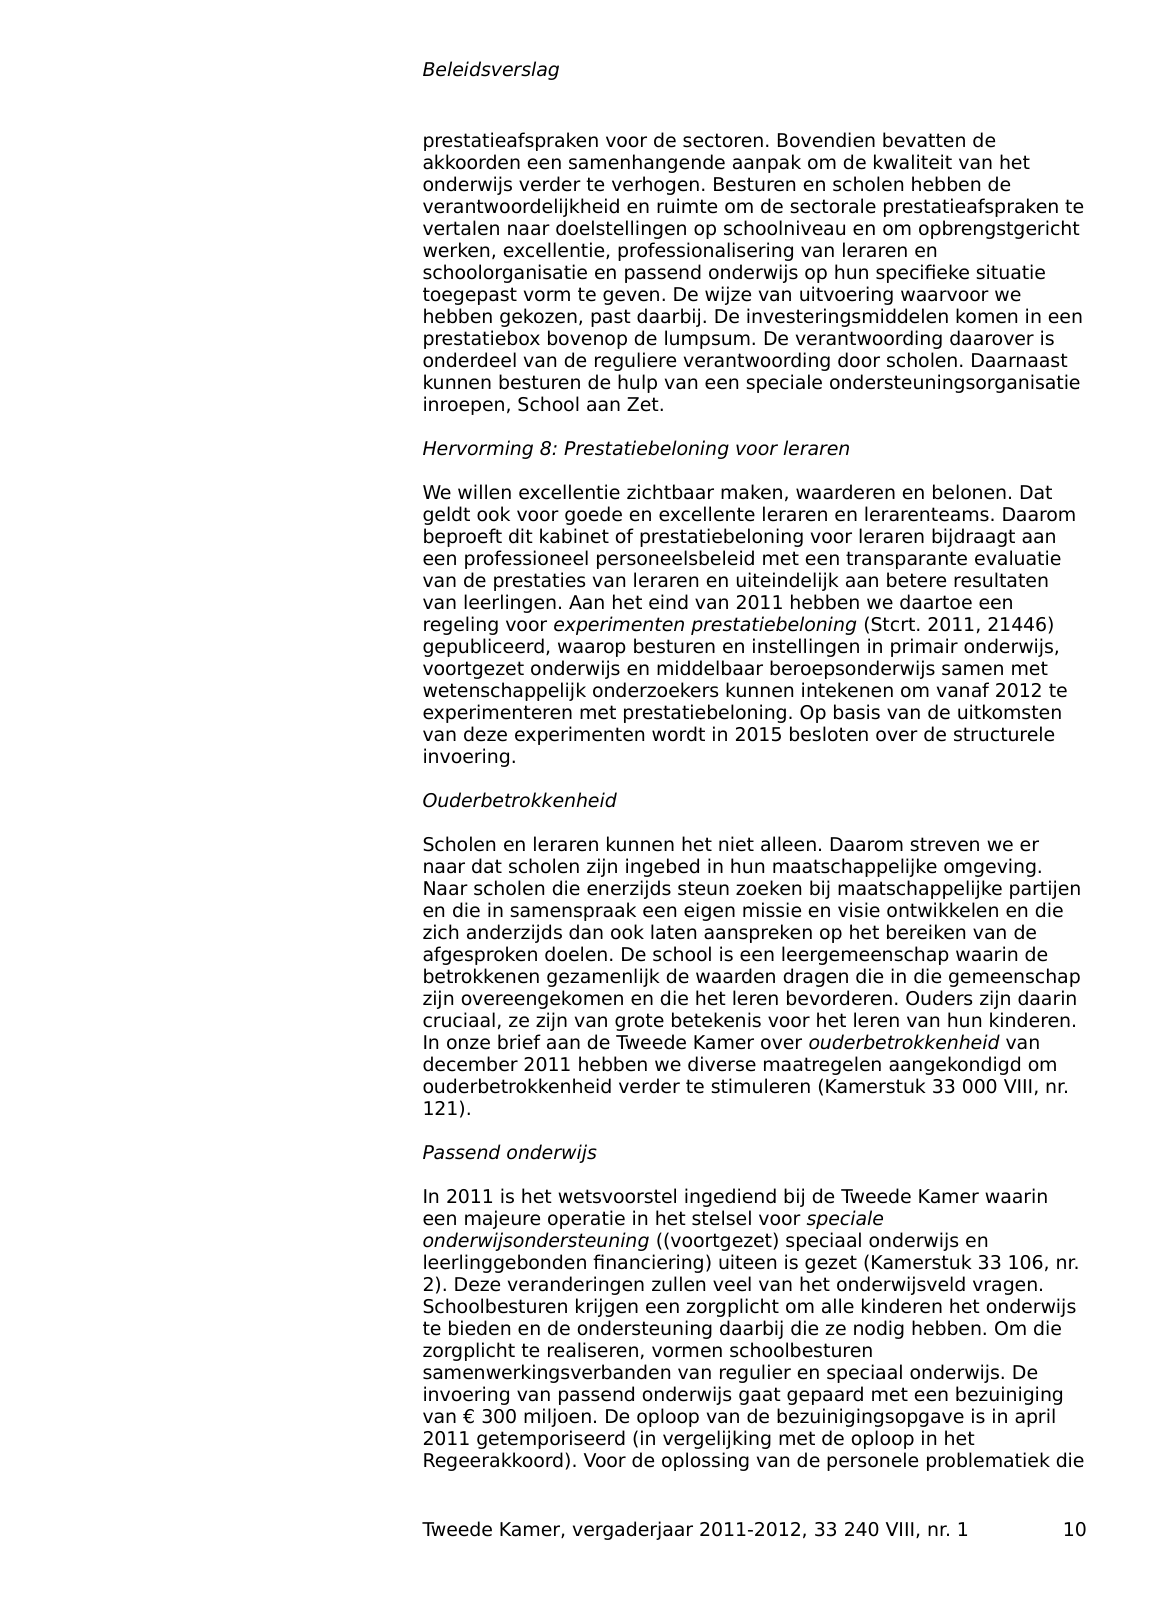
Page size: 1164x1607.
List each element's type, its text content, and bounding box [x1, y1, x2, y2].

subtitle Ouderbetrokkenheid [422, 790, 1087, 812]
text Scholen en leraren kunnen het niet alleen. Daarom streven we er naar dat scholen zijn ingebed in hun maatschappelijke omgeving. Naar scholen die enerzijds steun zoeken bij maatschappelijke partijen en die in samenspraak een eigen missie en visie ontwikkelen en die zich anderzijds dan ook laten aanspreken op het bereiken van de afgesproken doelen. De school is een leergemeenschap waarin de betrokkenen gezamenlijk de waarden dragen die in die gemeenschap zijn overeengekomen en die het leren bevorderen. Ouders zijn daarin cruciaal, ze zijn van grote betekenis voor het leren van hun kinderen. In onze brief aan de Tweede Kamer over ouderbetrokkenheid van december 2011 hebben we diverse maatregelen aangekondigd om ouderbetrokkenheid verder te stimuleren (Kamerstuk 33 000 VIII, nr. 121). [422, 834, 1087, 1120]
subtitle Passend onderwijs [422, 1142, 1087, 1164]
text We willen excellentie zichtbaar maken, waarderen en belonen. Dat geldt ook voor goede en excellente leraren en lerarenteams. Daarom beproeft dit kabinet of prestatiebeloning voor leraren bijdraagt aan een professioneel personeelsbeleid met een transparante evaluatie van de prestaties van leraren en uiteindelijk aan betere resultaten van leerlingen. Aan het eind van 2011 hebben we daartoe een regeling voor experimenten prestatiebeloning (Stcrt. 2011, 21446) gepubliceerd, waarop besturen en instellingen in primair onderwijs, voortgezet onderwijs en middelbaar beroepsonderwijs samen met wetenschappelijk onderzoekers kunnen intekenen om vanaf 2012 te experimenteren met prestatiebeloning. Op basis van de uitkomsten van deze experimenten wordt in 2015 besloten over de structurele invoering. [422, 482, 1087, 768]
subtitle Hervorming 8: Prestatiebeloning voor leraren [422, 438, 1087, 460]
text In 2011 is het wetsvoorstel ingediend bij de Tweede Kamer waarin een majeure operatie in het stelsel voor speciale onderwijsondersteuning ((voortgezet) speciaal onderwijs en leerlinggebonden financiering) uiteen is gezet (Kamerstuk 33 106, nr. 2). Deze veranderingen zullen veel van het onderwijsveld vragen. Schoolbesturen krijgen een zorgplicht om alle kinderen het onderwijs te bieden en de ondersteuning daarbij die ze nodig hebben. Om die zorgplicht te realiseren, vormen schoolbesturen samenwerkingsverbanden van regulier en speciaal onderwijs. De invoering van passend onderwijs gaat gepaard met een bezuiniging van € 300 miljoen. De oploop van de bezuinigingsopgave is in april 2011 getemporiseerd (in vergelijking met de oploop in het Regeerakkoord). Voor de oplossing van de personele problematiek die [422, 1186, 1087, 1472]
text prestatieafspraken voor de sectoren. Bovendien bevatten de akkoorden een samenhangende aanpak om de kwaliteit van het onderwijs verder te verhogen. Besturen en scholen hebben de verantwoordelijkheid en ruimte om de sectorale prestatieafspraken te vertalen naar doelstellingen op schoolniveau en om opbrengstgericht werken, excellentie, professionalisering van leraren en schoolorganisatie en passend onderwijs op hun specifieke situatie toegepast vorm te geven. De wijze van uitvoering waarvoor we hebben gekozen, past daarbij. De investeringsmiddelen komen in een prestatiebox bovenop de lumpsum. De verantwoording daarover is onderdeel van de reguliere verantwoording door scholen. Daarnaast kunnen besturen de hulp van een speciale ondersteuningsorganisatie inroepen, School aan Zet. [422, 130, 1087, 416]
